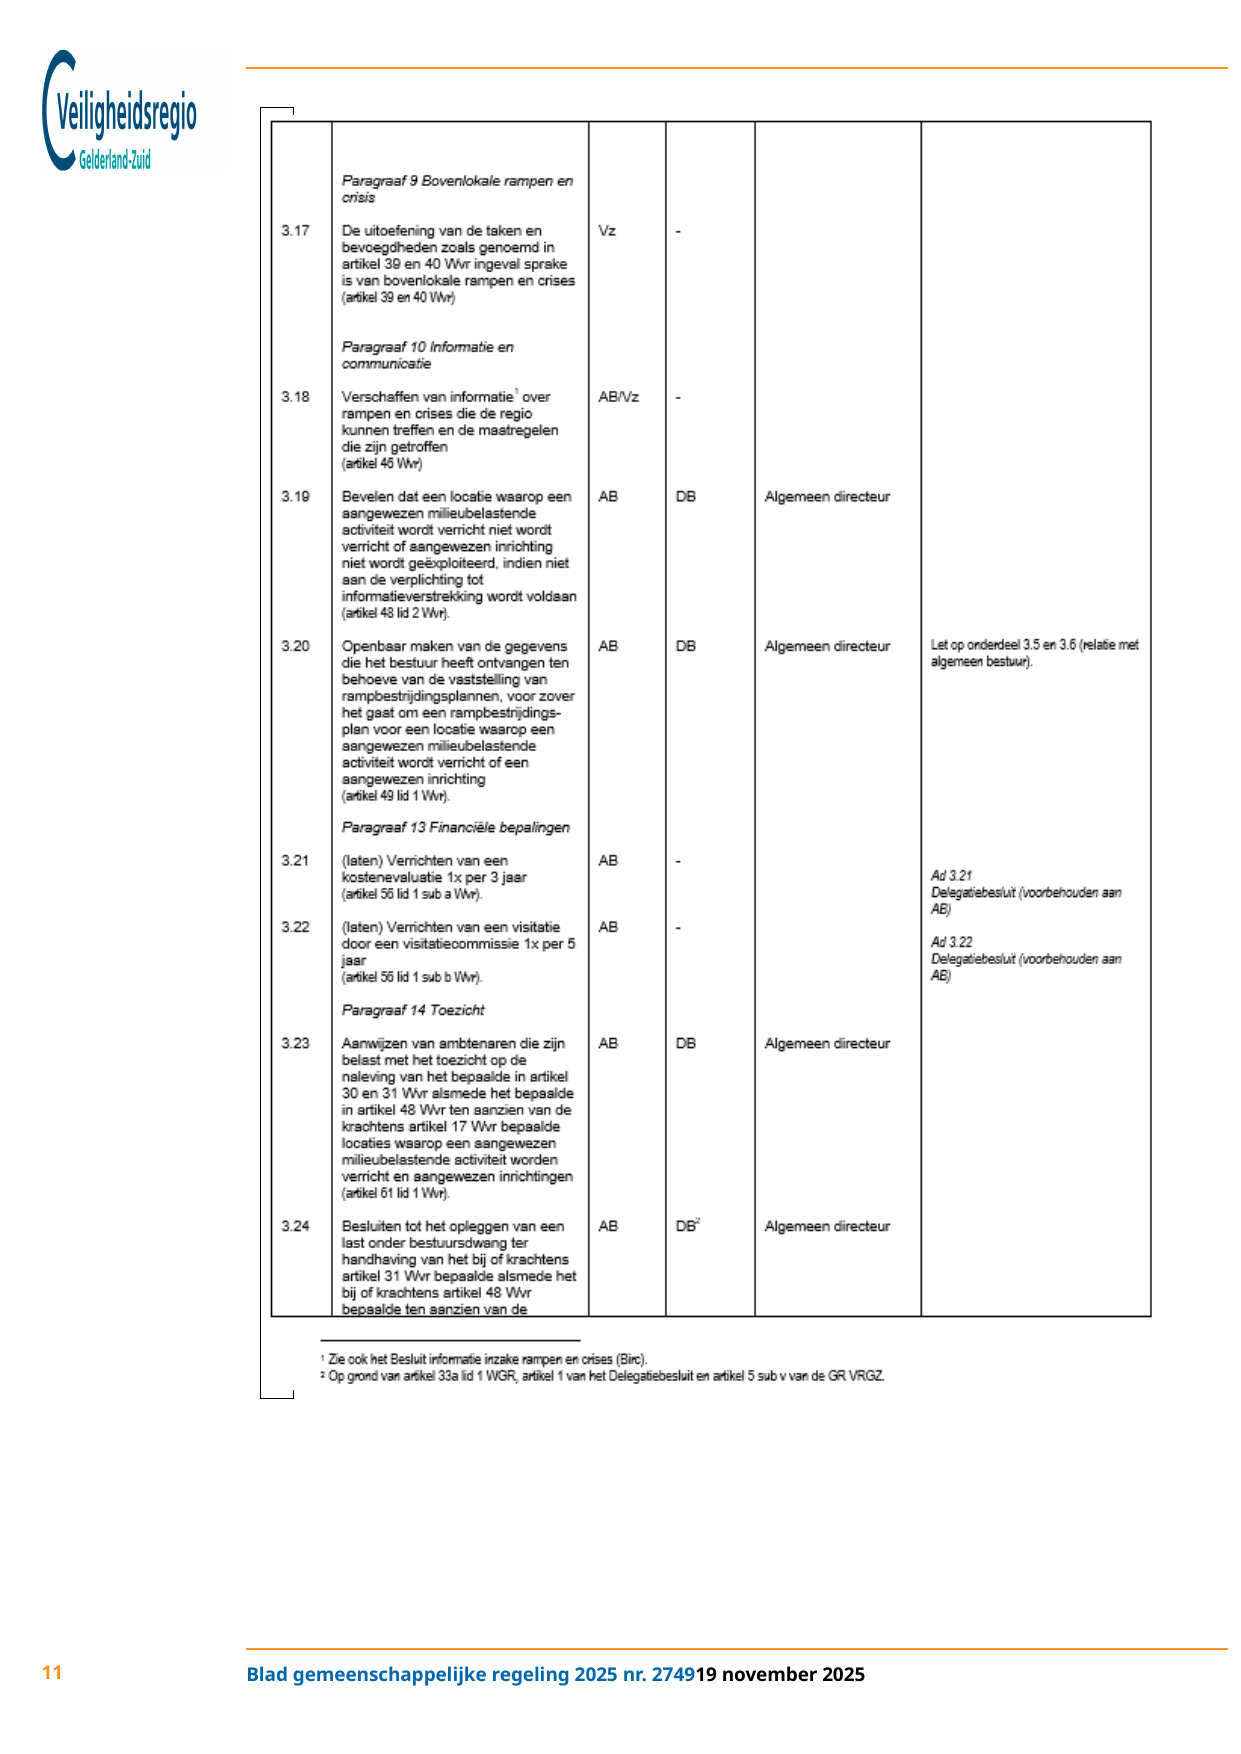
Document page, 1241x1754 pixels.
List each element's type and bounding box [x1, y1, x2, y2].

picture [41, 47, 231, 172]
picture [268, 115, 1155, 1390]
